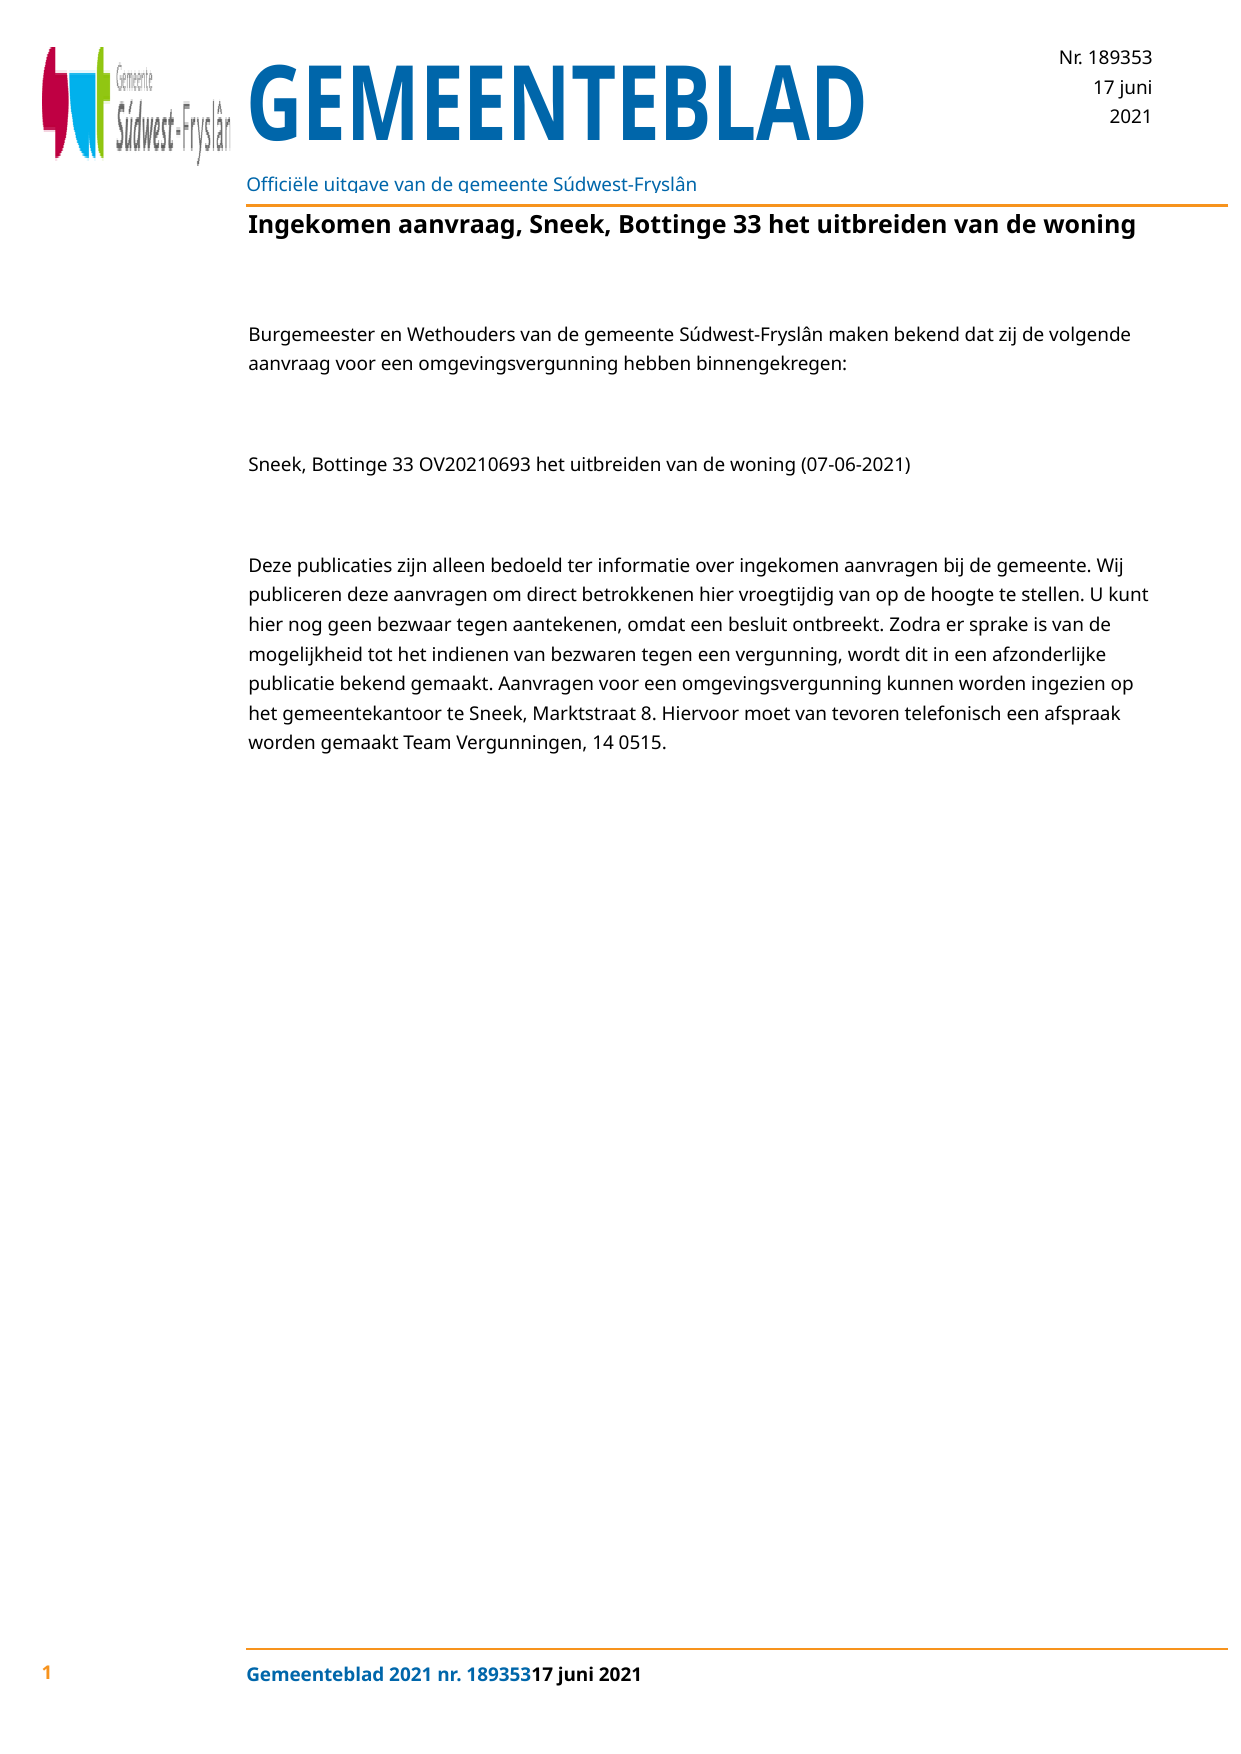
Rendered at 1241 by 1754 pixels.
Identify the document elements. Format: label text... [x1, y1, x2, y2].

text Deze publicaties zijn alleen bedoeld ter informatie over ingekomen aanvragen bij de gemeente. Wij publiceren deze aanvragen om direct betrokkenen hier vroegtijdig van op de hoogte te stellen. U kunt hier nog geen bezwaar tegen aantekenen, omdat een besluit ontbreekt. Zodra er sprake is van de mogelijkheid tot het indienen van bezwaren tegen een vergunning, wordt dit in een afzonderlijke publicatie bekend gemaakt. Aanvragen voor een omgevingsvergunning kunnen worden ingezien op het gemeentekantoor te Sneek, Marktstraat 8. Hiervoor moet van tevoren telefonisch een afspraak worden gemaakt Team Vergunningen, 14 0515. [248, 552, 1152, 755]
text Burgemeester en Wethouders van de gemeente Súdwest-Fryslân maken bekend dat zij de volgende aanvraag voor een omgevingsvergunning hebben binnengekregen: [248, 321, 1152, 376]
text Sneek, Bottinge 33 OV20210693 het uitbreiden van de woning (07-06-2021) [248, 451, 1152, 477]
text Ingekomen aanvraag, Sneek, Bottinge 33 het uitbreiden van de woning [248, 207, 1152, 241]
picture [41, 47, 231, 172]
